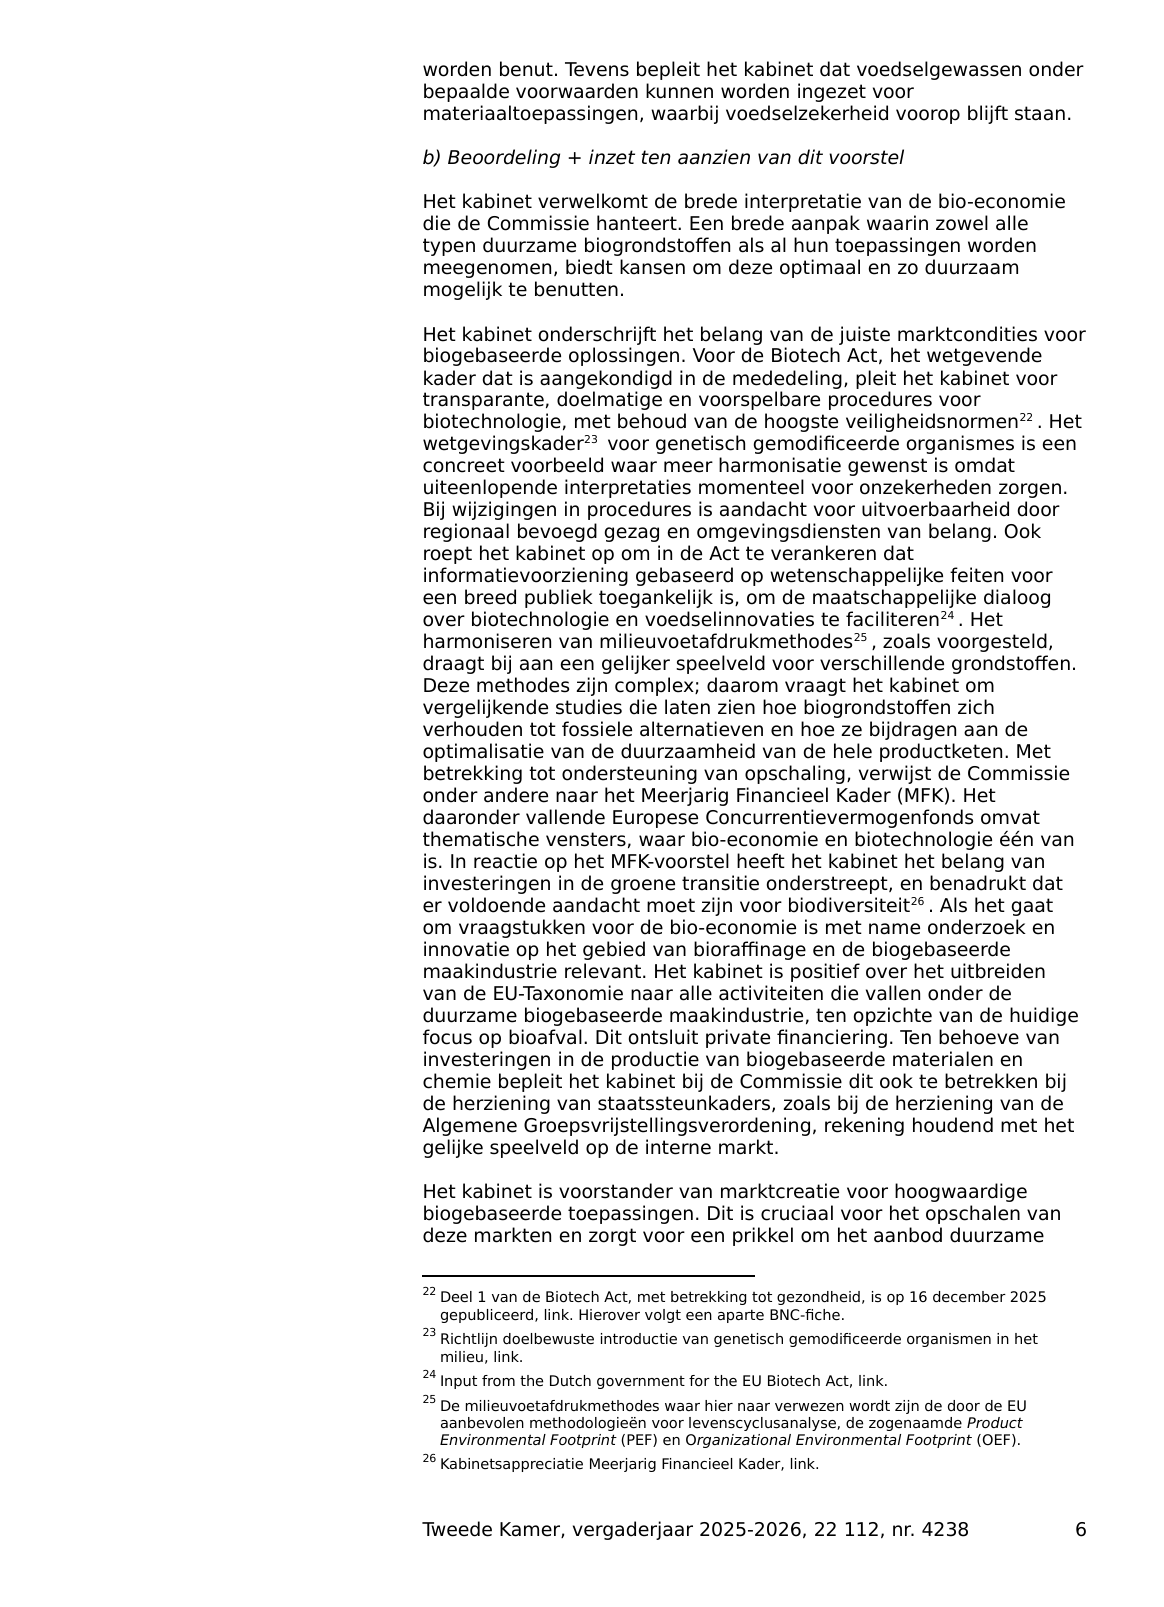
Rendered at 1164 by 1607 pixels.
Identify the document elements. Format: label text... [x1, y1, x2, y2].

text Richtlijn doelbewuste introductie van genetisch gemodificeerde organismen in het milieu, link. [422, 1327, 1087, 1366]
text Input from the Dutch government for the EU Biotech Act, link. [422, 1368, 1087, 1391]
text Het kabinet onderschrijft het belang van de juiste marktcondities voor biogebaseerde oplossingen. Voor de Biotech Act, het wetgevende kader dat is aangekondigd in de mededeling, pleit het kabinet voor transparante, doelmatige en voorspelbare procedures voor biotechnologie, met behoud van de hoogste veiligheidsnormen. Het wetgevingskader voor genetisch gemodificeerde organismes is een concreet voorbeeld waar meer harmonisatie gewenst is omdat uiteenlopende interpretaties momenteel voor onzekerheden zorgen. Bij wijzigingen in procedures is aandacht voor uitvoerbaarheid door regionaal bevoegd gezag en omgevingsdiensten van belang. Ook roept het kabinet op om in de Act te verankeren dat informatievoorziening gebaseerd op wetenschappelijke feiten voor een breed publiek toegankelijk is, om de maatschappelijke dialoog over biotechnologie en voedselinnovaties te faciliteren. Het harmoniseren van milieuvoetafdrukmethodes, zoals voorgesteld, draagt bij aan een gelijker speelveld voor verschillende grondstoffen. Deze methodes zijn complex; daarom vraagt het kabinet om vergelijkende studies die laten zien hoe biogrondstoffen zich verhouden tot fossiele alternatieven en hoe ze bijdragen aan de optimalisatie van de duurzaamheid van de hele productketen. Met betrekking tot ondersteuning van opschaling, verwijst de Commissie onder andere naar het Meerjarig Financieel Kader (MFK). Het daaronder vallende Europese Concurrentievermogenfonds omvat thematische vensters, waar bio-economie en biotechnologie één van is. In reactie op het MFK-voorstel heeft het kabinet het belang van investeringen in de groene transitie onderstreept, en benadrukt dat er voldoende aandacht moet zijn voor biodiversiteit. Als het gaat om vraagstukken voor de bio-economie is met name onderzoek en innovatie op het gebied van bioraffinage en de biogebaseerde maakindustrie relevant. Het kabinet is positief over het uitbreiden van de EU-Taxonomie naar alle activiteiten die vallen onder de duurzame biogebaseerde maakindustrie, ten opzichte van de huidige focus op bioafval. Dit ontsluit private financiering. Ten behoeve van investeringen in de productie van biogebaseerde materialen en chemie bepleit het kabinet bij de Commissie dit ook te betrekken bij de herziening van staatssteunkaders, zoals bij de herziening van de Algemene Groepsvrijstellingsverordening, rekening houdend met het gelijke speelveld op de interne markt. [422, 323, 1087, 1159]
text Deel 1 van de Biotech Act, met betrekking tot gezondheid, is op 16 december 2025 gepubliceerd, link. Hierover volgt een aparte BNC-fiche. [422, 1285, 1087, 1324]
subtitle b) Beoordeling + inzet ten aanzien van dit voorstel [422, 147, 1087, 169]
text De milieuvoetafdrukmethodes waar hier naar verwezen wordt zijn de door de EU aanbevolen methodologieën voor levenscyclusanalyse, de zogenaamde Product Environmental Footprint (PEF) en Organizational Environmental Footprint (OEF). [422, 1393, 1087, 1449]
text Het kabinet verwelkomt de brede interpretatie van de bio-economie die de Commissie hanteert. Een brede aanpak waarin zowel alle typen duurzame biogrondstoffen als al hun toepassingen worden meegenomen, biedt kansen om deze optimaal en zo duurzaam mogelijk te benutten. [422, 191, 1087, 301]
text worden benut. Tevens bepleit het kabinet dat voedselgewassen onder bepaalde voorwaarden kunnen worden ingezet voor materiaaltoepassingen, waarbij voedselzekerheid voorop blijft staan. [422, 59, 1087, 125]
text Het kabinet is voorstander van marktcreatie voor hoogwaardige biogebaseerde toepassingen. Dit is cruciaal voor het opschalen van deze markten en zorgt voor een prikkel om het aanbod duurzame [422, 1181, 1087, 1247]
text Kabinetsappreciatie Meerjarig Financieel Kader, link. [422, 1452, 1087, 1474]
